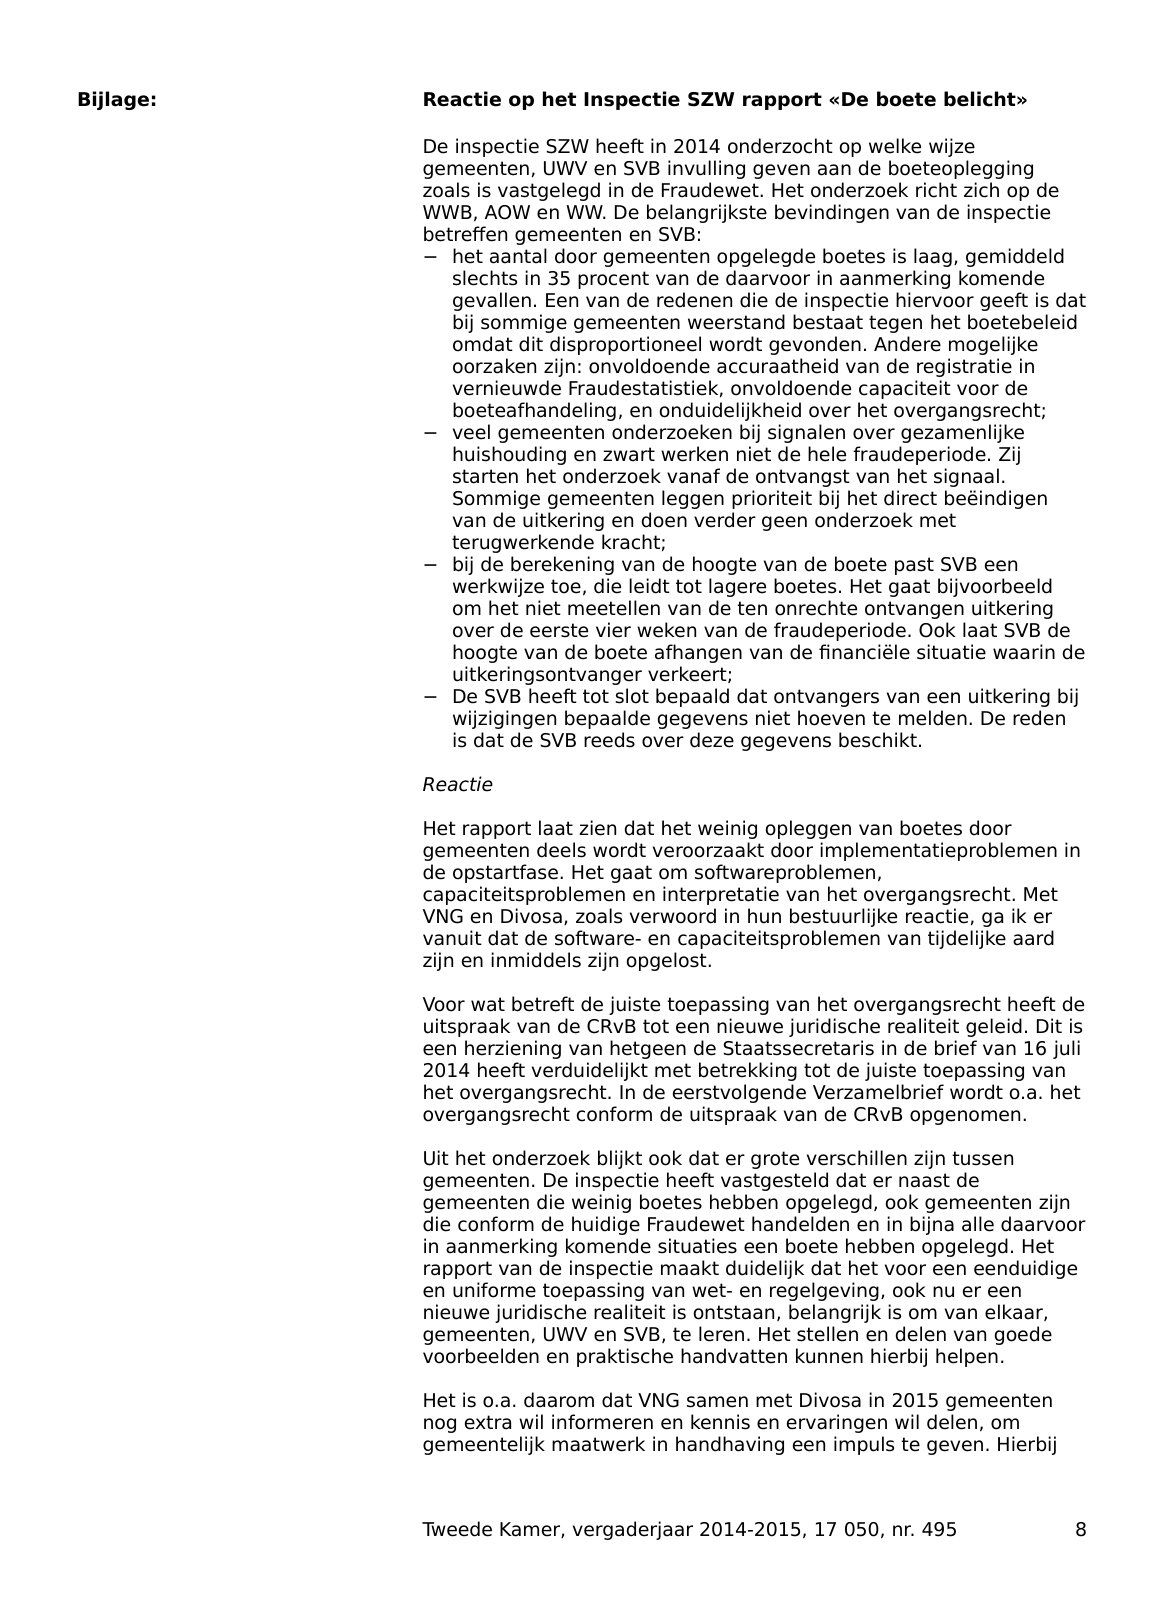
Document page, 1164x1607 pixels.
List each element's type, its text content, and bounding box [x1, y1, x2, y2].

text De inspectie SZW heeft in 2014 onderzocht op welke wijze gemeenten, UWV en SVB invulling geven aan de boeteoplegging zoals is vastgelegd in de Fraudewet. Het onderzoek richt zich op de WWB, AOW en WW. De belangrijkste bevindingen van de inspectie betreffen gemeenten en SVB: [422, 136, 1087, 246]
text − bij de berekening van de hoogte van de boete past SVB een werkwijze toe, die leidt tot lagere boetes. Het gaat bijvoorbeeld om het niet meetellen van de ten onrechte ontvangen uitkering over de eerste vier weken van de fraudeperiode. Ook laat SVB de hoogte van de boete afhangen van de financiële situatie waarin de uitkeringsontvanger verkeert; [422, 554, 1087, 686]
text Het rapport laat zien dat het weinig opleggen van boetes door gemeenten deels wordt veroorzaakt door implementatieproblemen in de opstartfase. Het gaat om softwareproblemen, capaciteitsproblemen en interpretatie van het overgangsrecht. Met VNG en Divosa, zoals verwoord in hun bestuurlijke reactie, ga ik er vanuit dat de software- en capaciteitsproblemen van tijdelijke aard zijn en inmiddels zijn opgelost. [422, 818, 1087, 972]
text Het is o.a. daarom dat VNG samen met Divosa in 2015 gemeenten nog extra wil informeren en kennis en ervaringen wil delen, om gemeentelijk maatwerk in handhaving een impuls te geven. Hierbij [422, 1390, 1087, 1456]
text − veel gemeenten onderzoeken bij signalen over gezamenlijke huishouding en zwart werken niet de hele fraudeperiode. Zij starten het onderzoek vanaf de ontvangst van het signaal. Sommige gemeenten leggen prioriteit bij het direct beëindigen van de uitkering en doen verder geen onderzoek met terugwerkende kracht; [422, 422, 1087, 554]
text − het aantal door gemeenten opgelegde boetes is laag, gemiddeld slechts in 35 procent van de daarvoor in aanmerking komende gevallen. Een van de redenen die de inspectie hiervoor geeft is dat bij sommige gemeenten weerstand bestaat tegen het boetebeleid omdat dit disproportioneel wordt gevonden. Andere mogelijke oorzaken zijn: onvoldoende accuraatheid van de registratie in vernieuwde Fraudestatistiek, onvoldoende capaciteit voor de boeteafhandeling, en onduidelijkheid over het overgangsrecht; [422, 246, 1087, 422]
subtitle Reactie [422, 774, 1087, 796]
subtitle Bijlage: Reactie op het Inspectie SZW rapport «De boete belicht» [77, 89, 1087, 111]
text − De SVB heeft tot slot bepaald dat ontvangers van een uitkering bij wijzigingen bepaalde gegevens niet hoeven te melden. De reden is dat de SVB reeds over deze gegevens beschikt. [422, 686, 1087, 751]
text Voor wat betreft de juiste toepassing van het overgangsrecht heeft de uitspraak van de CRvB tot een nieuwe juridische realiteit geleid. Dit is een herziening van hetgeen de Staatssecretaris in de brief van 16 juli 2014 heeft verduidelijkt met betrekking tot de juiste toepassing van het overgangsrecht. In de eerstvolgende Verzamelbrief wordt o.a. het overgangsrecht conform de uitspraak van de CRvB opgenomen. [422, 994, 1087, 1126]
text Uit het onderzoek blijkt ook dat er grote verschillen zijn tussen gemeenten. De inspectie heeft vastgesteld dat er naast de gemeenten die weinig boetes hebben opgelegd, ook gemeenten zijn die conform de huidige Fraudewet handelden en in bijna alle daarvoor in aanmerking komende situaties een boete hebben opgelegd. Het rapport van de inspectie maakt duidelijk dat het voor een eenduidige en uniforme toepassing van wet- en regelgeving, ook nu er een nieuwe juridische realiteit is ontstaan, belangrijk is om van elkaar, gemeenten, UWV en SVB, te leren. Het stellen en delen van goede voorbeelden en praktische handvatten kunnen hierbij helpen. [422, 1148, 1087, 1368]
